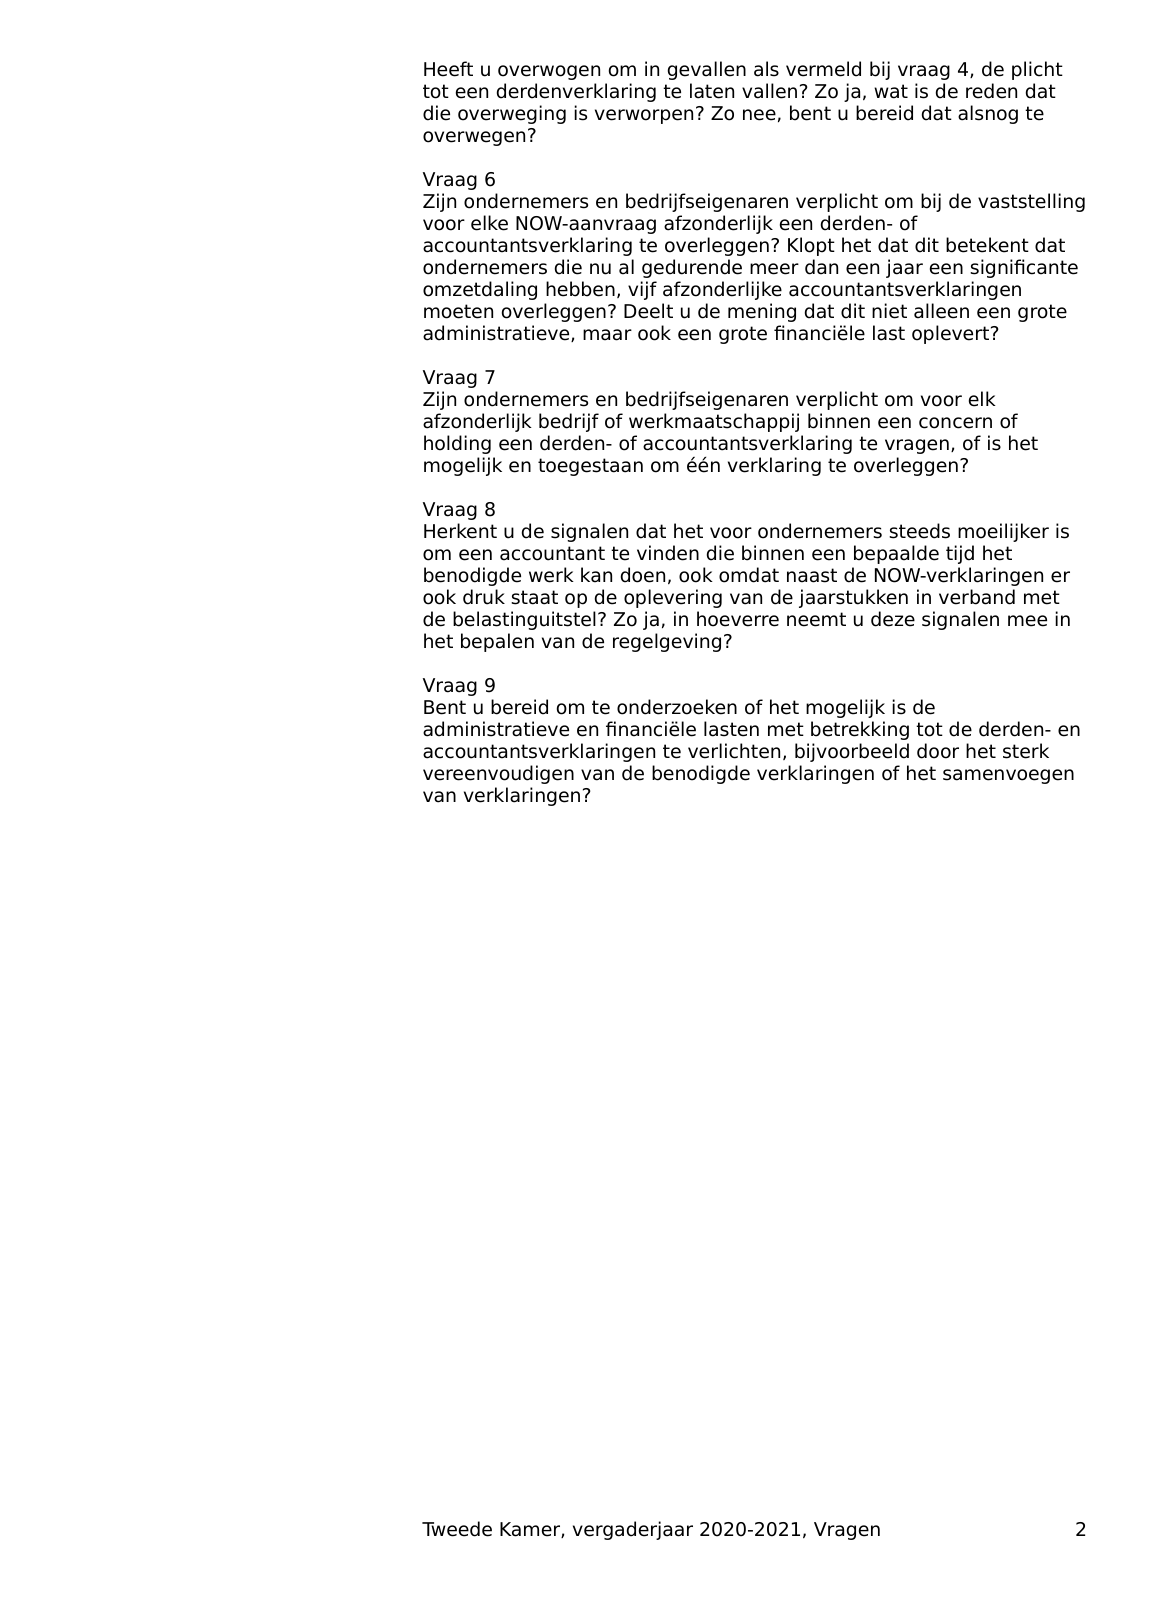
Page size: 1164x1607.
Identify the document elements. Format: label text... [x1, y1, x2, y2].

text Heeft u overwogen om in gevallen als vermeld bij vraag 4, de plicht tot een derdenverklaring te laten vallen? Zo ja, wat is de reden dat die overweging is verworpen? Zo nee, bent u bereid dat alsnog te overwegen? [422, 59, 1087, 147]
text Vraag 8 [422, 499, 1087, 521]
text Vraag 7 [422, 367, 1087, 389]
text Bent u bereid om te onderzoeken of het mogelijk is de administratieve en financiële lasten met betrekking tot de derden- en accountantsverklaringen te verlichten, bijvoorbeeld door het sterk vereenvoudigen van de benodigde verklaringen of het samenvoegen van verklaringen? [422, 697, 1087, 807]
text Zijn ondernemers en bedrijfseigenaren verplicht om bij de vaststelling voor elke NOW-aanvraag afzonderlijk een derden- of accountantsverklaring te overleggen? Klopt het dat dit betekent dat ondernemers die nu al gedurende meer dan een jaar een significante omzetdaling hebben, vijf afzonderlijke accountantsverklaringen moeten overleggen? Deelt u de mening dat dit niet alleen een grote administratieve, maar ook een grote financiële last oplevert? [422, 191, 1087, 345]
text Vraag 6 [422, 169, 1087, 191]
text Herkent u de signalen dat het voor ondernemers steeds moeilijker is om een accountant te vinden die binnen een bepaalde tijd het benodigde werk kan doen, ook omdat naast de NOW-verklaringen er ook druk staat op de oplevering van de jaarstukken in verband met de belastinguitstel? Zo ja, in hoeverre neemt u deze signalen mee in het bepalen van de regelgeving? [422, 521, 1087, 653]
text Zijn ondernemers en bedrijfseigenaren verplicht om voor elk afzonderlijk bedrijf of werkmaatschappij binnen een concern of holding een derden- of accountantsverklaring te vragen, of is het mogelijk en toegestaan om één verklaring te overleggen? [422, 389, 1087, 477]
text Vraag 9 [422, 675, 1087, 697]
